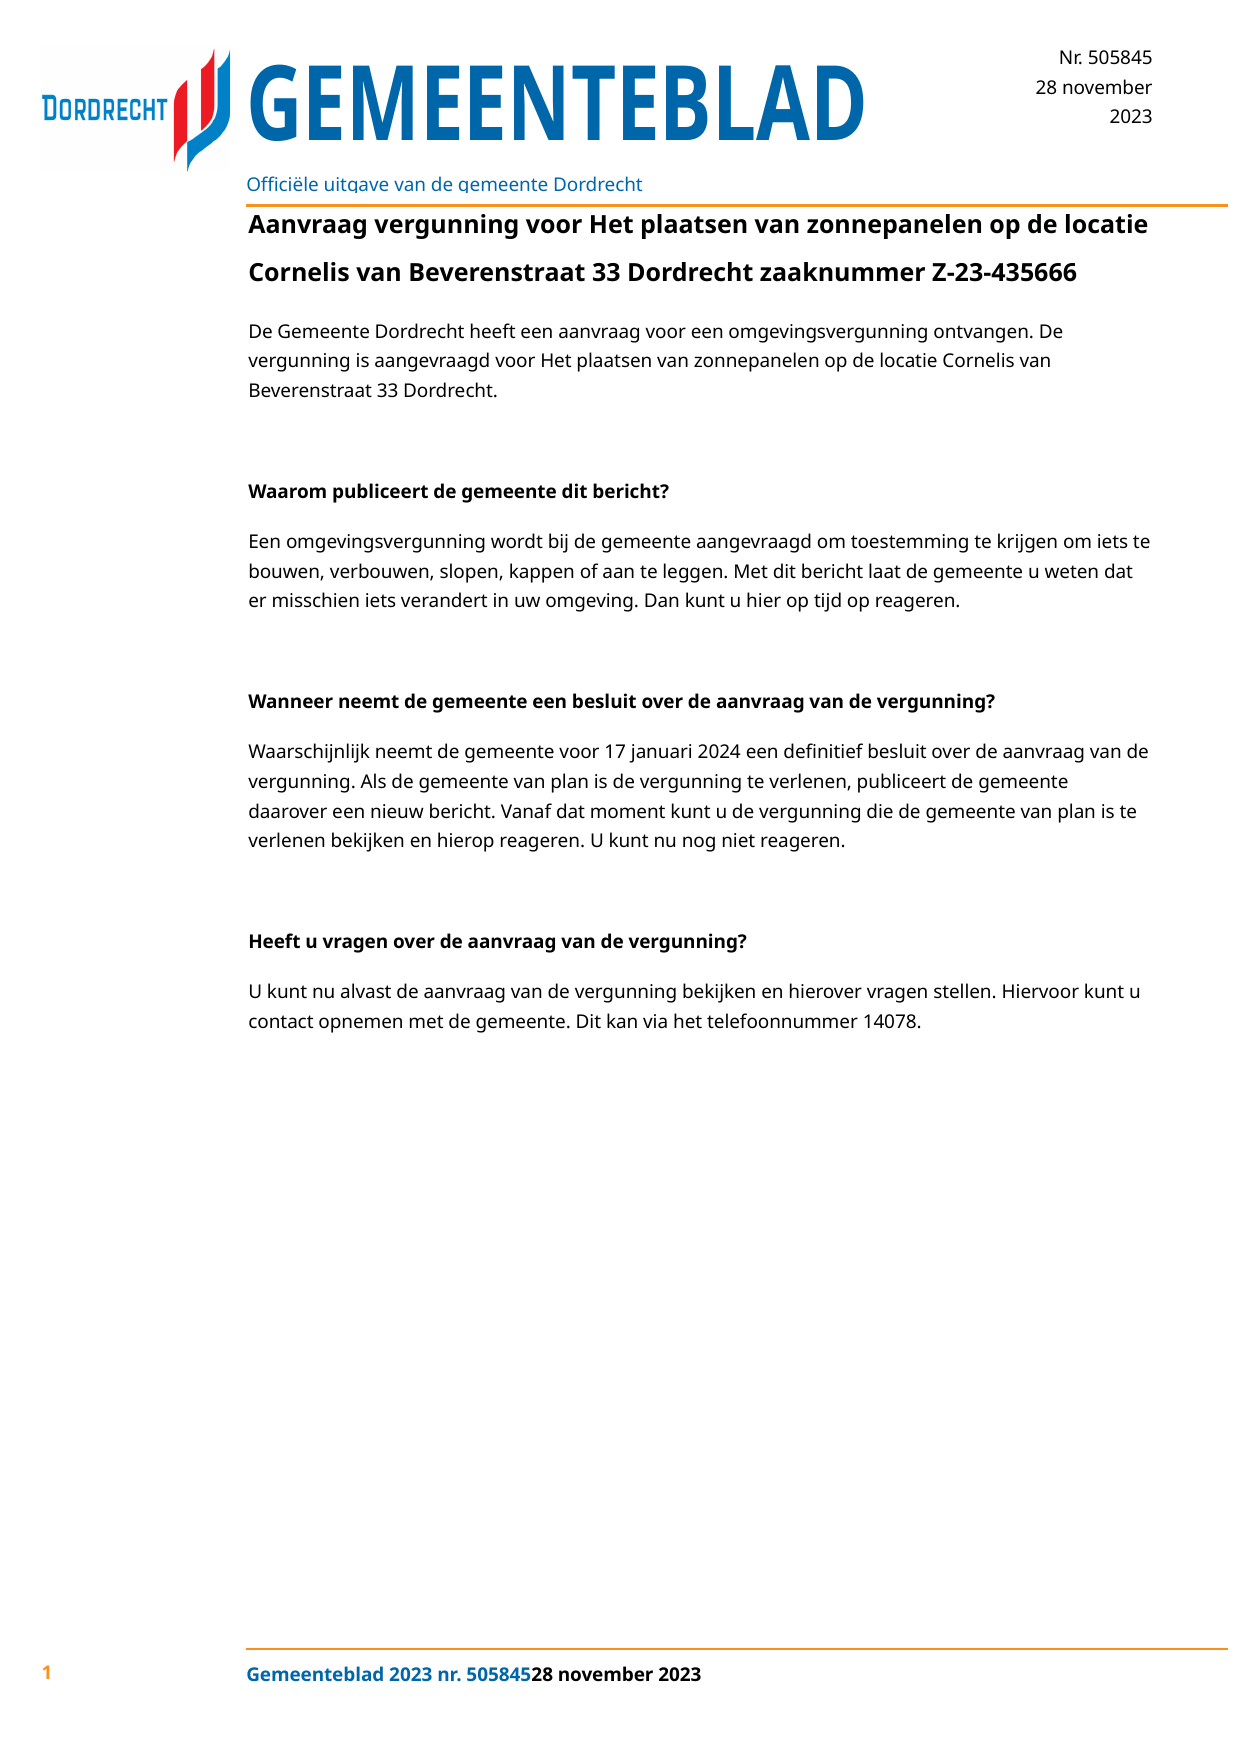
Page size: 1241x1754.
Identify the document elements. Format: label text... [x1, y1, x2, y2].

text Wanneer neemt de gemeente een besluit over de aanvraag van de vergunning? [248, 688, 1152, 714]
text Waarom publiceert de gemeente dit bericht? [248, 478, 1152, 504]
text Heeft u vragen over de aanvraag van de vergunning? [248, 928, 1152, 954]
text Aanvraag vergunning voor Het plaatsen van zonnepanelen op de locatie Cornelis van Beverenstraat 33 Dordrecht zaaknummer Z-23-435666 [248, 207, 1152, 288]
text De Gemeente Dordrecht heeft een aanvraag voor een omgevingsvergunning ontvangen. De vergunning is aangevraagd voor Het plaatsen van zonnepanelen op de locatie Cornelis van Beverenstraat 33 Dordrecht. [248, 318, 1152, 403]
text Een omgevingsvergunning wordt bij de gemeente aangevraagd om toestemming te krijgen om iets te bouwen, verbouwen, slopen, kappen of aan te leggen. Met dit bericht laat de gemeente u weten dat er misschien iets verandert in uw omgeving. Dan kunt u hier op tijd op reageren. [248, 528, 1152, 613]
text U kunt nu alvast de aanvraag van de vergunning bekijken en hierover vragen stellen. Hiervoor kunt u contact opnemen met de gemeente. Dit kan via het telefoonnummer 14078. [248, 979, 1152, 1034]
picture [41, 47, 231, 172]
text Waarschijnlijk neemt de gemeente voor 17 januari 2024 een definitief besluit over de aanvraag van de vergunning. Als de gemeente van plan is de vergunning te verlenen, publiceert de gemeente daarover een nieuw bericht. Vanaf dat moment kunt u de vergunning die de gemeente van plan is te verlenen bekijken en hierop reageren. U kunt nu nog niet reageren. [248, 739, 1152, 853]
